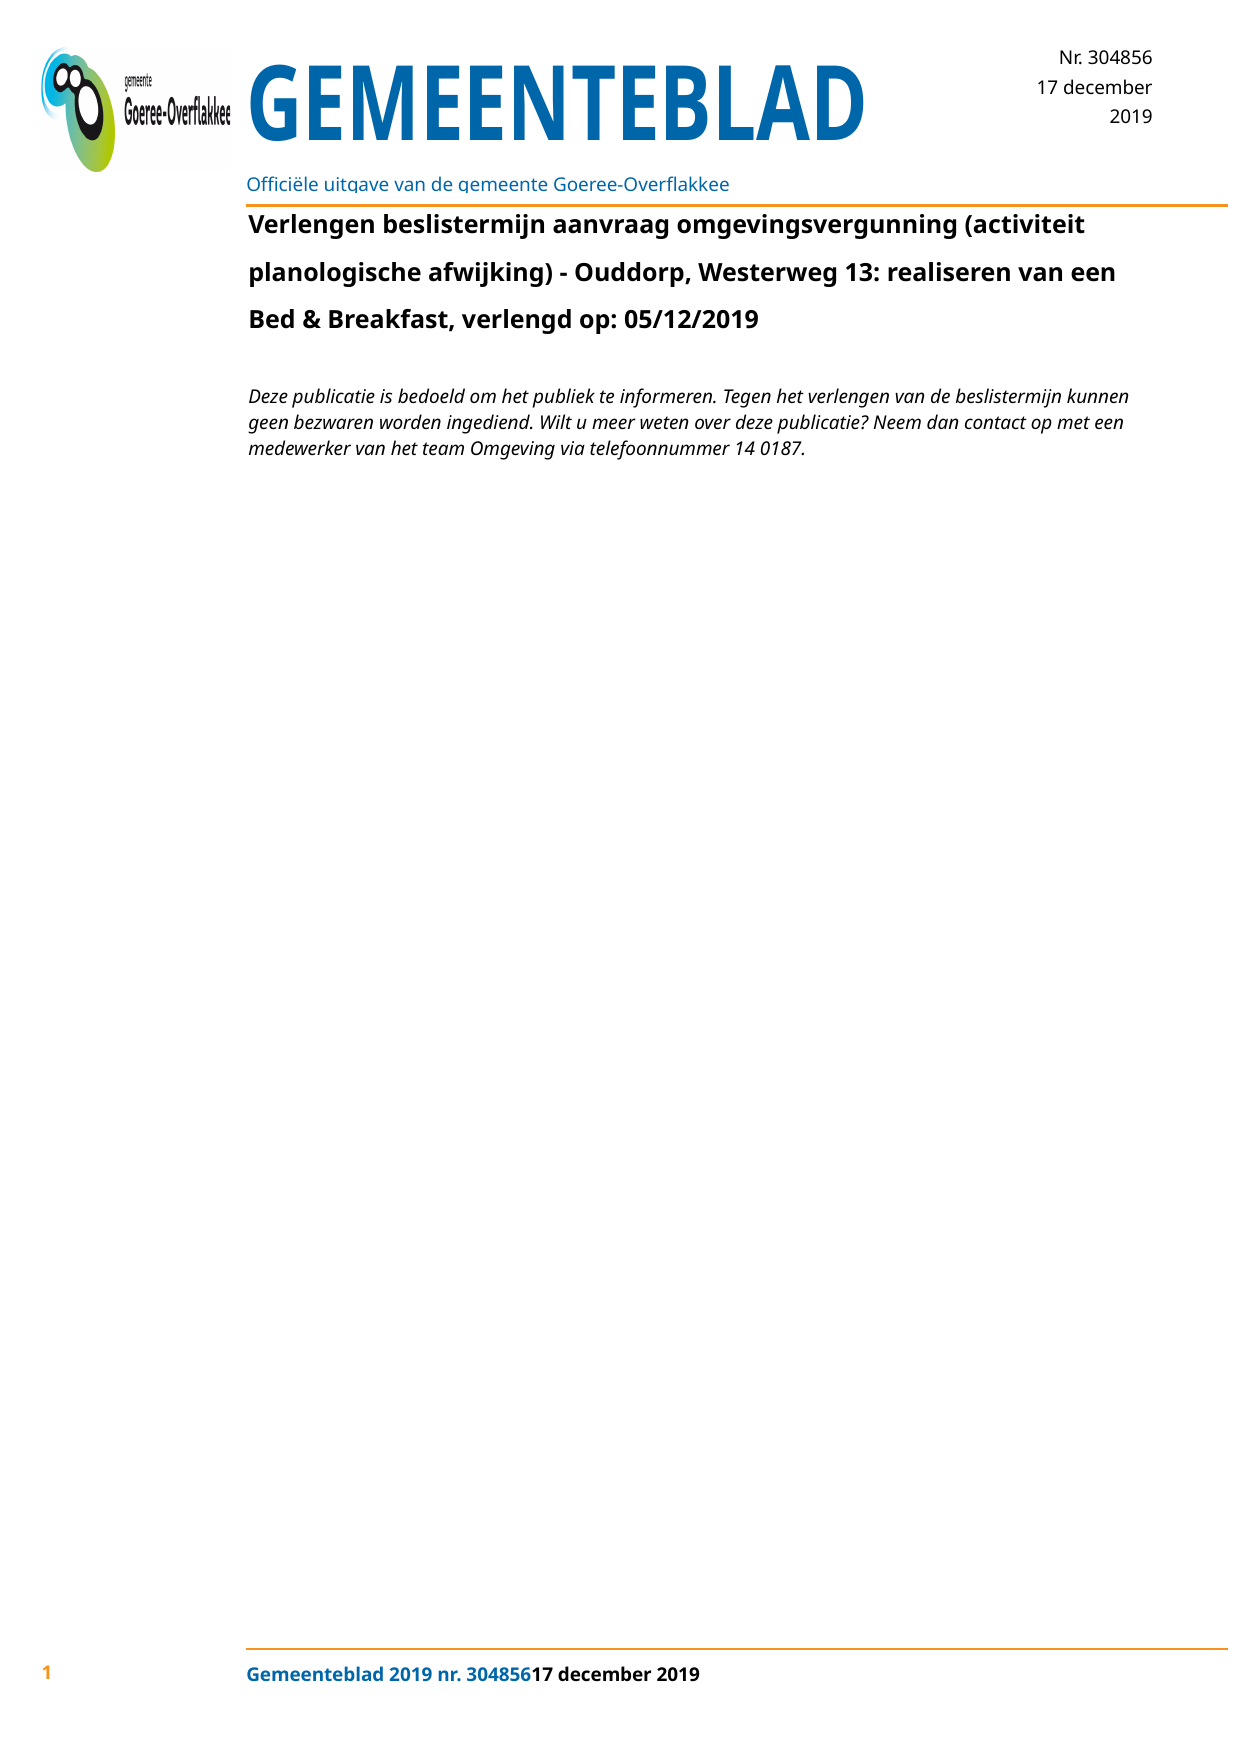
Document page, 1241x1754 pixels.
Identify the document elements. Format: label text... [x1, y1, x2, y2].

text Verlengen beslistermijn aanvraag omgevingsvergunning (activiteit planologische afwijking) - Ouddorp, Westerweg 13: realiseren van een Bed & Breakfast, verlengd op: 05/12/2019 [248, 207, 1152, 336]
text Deze publicatie is bedoeld om het publiek te informeren. Tegen het verlengen van de beslistermijn kunnen geen bezwaren worden ingediend. Wilt u meer weten over deze publicatie? Neem dan contact op met een medewerker van het team Omgeving via telefoonnummer 14 0187. [248, 384, 1152, 461]
picture [41, 47, 231, 172]
